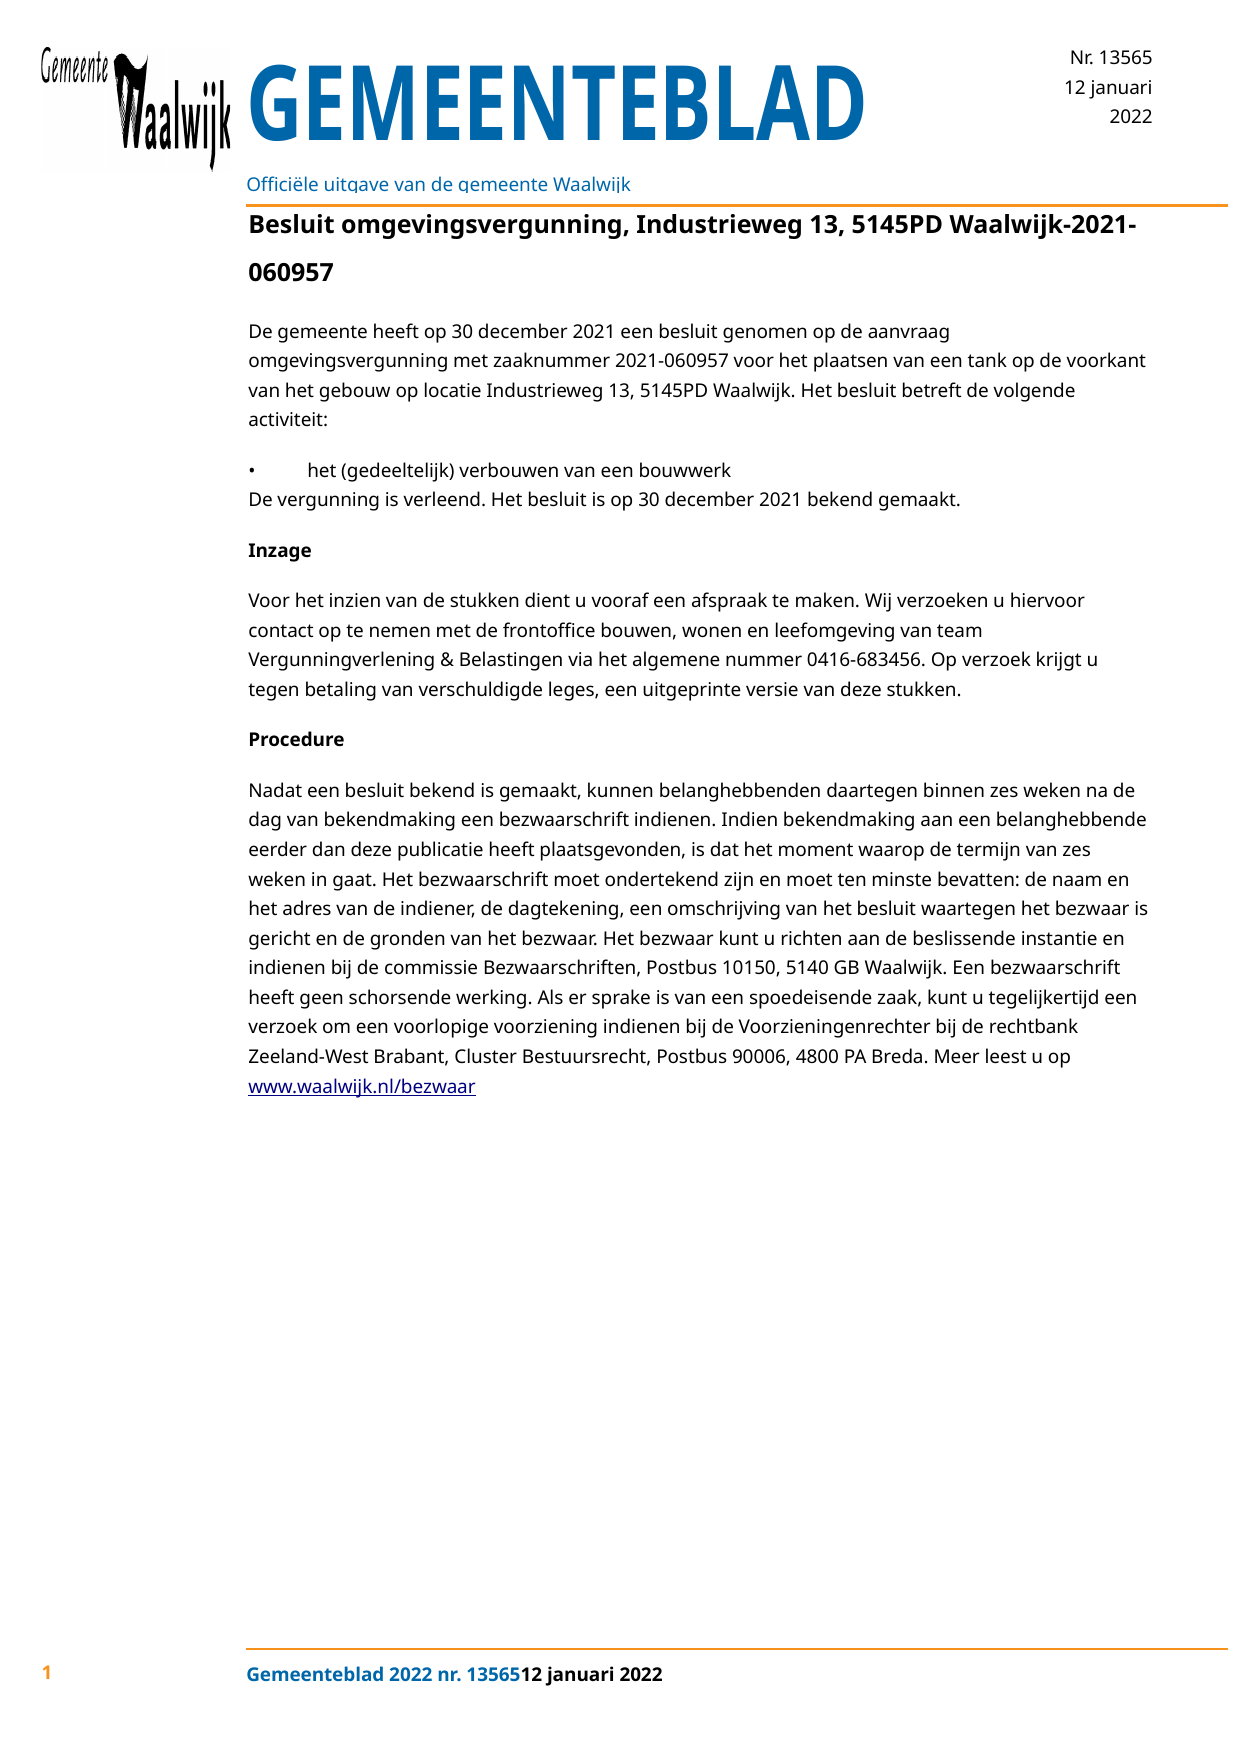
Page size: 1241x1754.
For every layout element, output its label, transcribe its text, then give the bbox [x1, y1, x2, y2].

text Inzage [248, 537, 1152, 563]
text Besluit omgevingsvergunning, Industrieweg 13, 5145PD Waalwijk-2021-060957 [248, 207, 1152, 288]
text De gemeente heeft op 30 december 2021 een besluit genomen op de aanvraag omgevingsvergunning met zaaknummer 2021-060957 voor het plaatsen van een tank op de voorkant van het gebouw op locatie Industrieweg 13, 5145PD Waalwijk. Het besluit betreft de volgende activiteit: [248, 318, 1152, 432]
text Nadat een besluit bekend is gemaakt, kunnen belanghebbenden daartegen binnen zes weken na de dag van bekendmaking een bezwaarschrift indienen. Indien bekendmaking aan een belanghebbende eerder dan deze publicatie heeft plaatsgevonden, is dat het moment waarop de termijn van zes weken in gaat. Het bezwaarschrift moet ondertekend zijn en moet ten minste bevatten: de naam en het adres van de indiener, de dagtekening, een omschrijving van het besluit waartegen het bezwaar is gericht en de gronden van het bezwaar. Het bezwaar kunt u richten aan de beslissende instantie en indienen bij de commissie Bezwaarschriften, Postbus 10150, 5140 GB Waalwijk. Een bezwaarschrift heeft geen schorsende werking. Als er sprake is van een spoedeisende zaak, kunt u tegelijkertijd een verzoek om een voorlopige voorziening indienen bij de Voorzieningenrechter bij de rechtbank Zeeland-West Brabant, Cluster Bestuursrecht, Postbus 90006, 4800 PA Breda. Meer leest u op www.waalwijk.nl/bezwaar [248, 777, 1152, 1099]
list het (gedeeltelijk) verbouwen van een bouwwerk [248, 457, 1152, 483]
text Voor het inzien van de stukken dient u vooraf een afspraak te maken. Wij verzoeken u hiervoor contact op te nemen met de frontoffice bouwen, wonen en leefomgeving van team Vergunningverlening & Belastingen via het algemene nummer 0416-683456. Op verzoek krijgt u tegen betaling van verschuldigde leges, een uitgeprinte versie van deze stukken. [248, 587, 1152, 702]
text De vergunning is verleend. Het besluit is op 30 december 2021 bekend gemaakt. [248, 487, 1152, 512]
text Procedure [248, 727, 1152, 752]
picture [41, 47, 231, 172]
